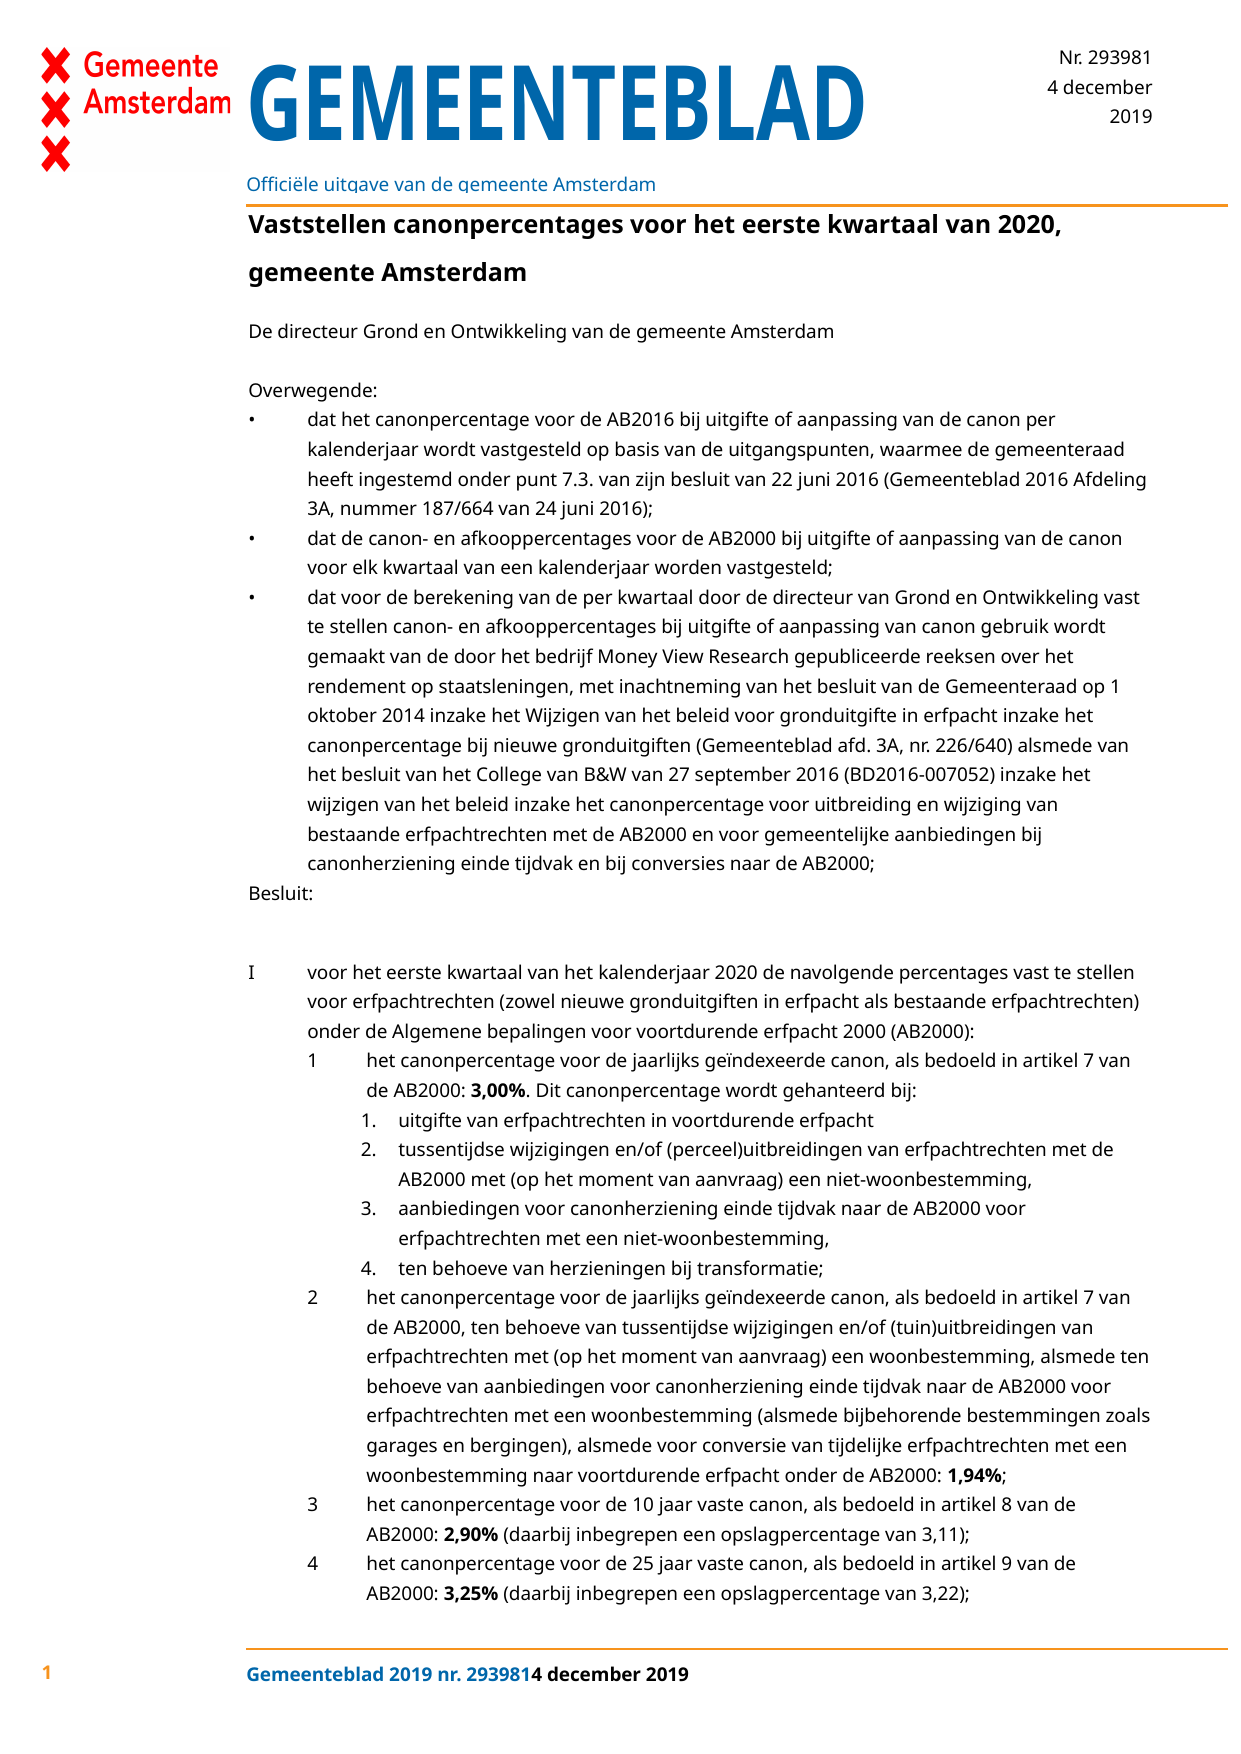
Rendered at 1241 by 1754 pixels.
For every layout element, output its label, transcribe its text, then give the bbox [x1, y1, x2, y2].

text Overwegende: [248, 377, 1152, 403]
text Besluit: [248, 880, 1152, 906]
list ten behoeve van herzieningen bij transformatie; [361, 1255, 1152, 1280]
list dat het canonpercentage voor de AB2016 bij uitgifte of aanpassing van de canon per kalenderjaar wordt vastgesteld op basis van de uitgangspunten, waarmee de gemeenteraad heeft ingestemd onder punt 7.3. van zijn besluit van 22 juni 2016 (Gemeenteblad 2016 Afdeling 3A, nummer 187/664 van 24 juni 2016); [248, 407, 1152, 521]
list uitgifte van erfpachtrechten in voortdurende erfpacht [361, 1107, 1152, 1132]
text De directeur Grond en Ontwikkeling van de gemeente Amsterdam [248, 318, 1152, 344]
picture [41, 47, 231, 172]
list tussentijdse wijzigingen en/of (perceel)uitbreidingen van erfpachtrechten met de AB2000 met (op het moment van aanvraag) een niet-woonbestemming, [361, 1136, 1152, 1192]
list dat de canon- en afkooppercentages voor de AB2000 bij uitgifte of aanpassing van de canon voor elk kwartaal van een kalenderjaar worden vastgesteld; [248, 525, 1152, 580]
list voor het eerste kwartaal van het kalenderjaar 2020 de navolgende percentages vast te stellen voor erfpachtrechten (zowel nieuwe gronduitgiften in erfpacht als bestaande erfpachtrechten) onder de Algemene bepalingen voor voortdurende erfpacht 2000 (AB2000): [248, 959, 1152, 1044]
list dat voor de berekening van de per kwartaal door de directeur van Grond en Ontwikkeling vast te stellen canon- en afkooppercentages bij uitgifte of aanpassing van canon gebruik wordt gemaakt van de door het bedrijf Money View Research gepubliceerde reeksen over het rendement op staatsleningen, met inachtneming van het besluit van de Gemeenteraad op 1 oktober 2014 inzake het Wijzigen van het beleid voor gronduitgifte in erfpacht inzake het canonpercentage bij nieuwe gronduitgiften (Gemeenteblad afd. 3A, nr. 226/640) alsmede van het besluit van het College van B&W van 27 september 2016 (BD2016-007052) inzake het wijzigen van het beleid inzake het canonpercentage voor uitbreiding en wijziging van bestaande erfpachtrechten met de AB2000 en voor gemeentelijke aanbiedingen bij canonherziening einde tijdvak en bij conversies naar de AB2000; [248, 584, 1152, 876]
text Vaststellen canonpercentages voor het eerste kwartaal van 2020, gemeente Amsterdam [248, 207, 1152, 288]
list het canonpercentage voor de jaarlijks geïndexeerde canon, als bedoeld in artikel 7 van de AB2000: 3,00%. Dit canonpercentage wordt gehanteerd bij: [307, 1048, 1152, 1103]
list het canonpercentage voor de jaarlijks geïndexeerde canon, als bedoeld in artikel 7 van de AB2000, ten behoeve van tussentijdse wijzigingen en/of (tuin)uitbreidingen van erfpachtrechten met (op het moment van aanvraag) een woonbestemming, alsmede ten behoeve van aanbiedingen voor canonherziening einde tijdvak naar de AB2000 voor erfpachtrechten met een woonbestemming (alsmede bijbehorende bestemmingen zoals garages en bergingen), alsmede voor conversie van tijdelijke erfpachtrechten met een woonbestemming naar voortdurende erfpacht onder de AB2000: 1,94%; [307, 1284, 1152, 1487]
list aanbiedingen voor canonherziening einde tijdvak naar de AB2000 voor erfpachtrechten met een niet-woonbestemming, [361, 1196, 1152, 1251]
list het canonpercentage voor de 10 jaar vaste canon, als bedoeld in artikel 8 van de AB2000: 2,90% (daarbij inbegrepen een opslagpercentage van 3,11); [307, 1491, 1152, 1547]
list het canonpercentage voor de 25 jaar vaste canon, als bedoeld in artikel 9 van de AB2000: 3,25% (daarbij inbegrepen een opslagpercentage van 3,22); [307, 1551, 1152, 1606]
